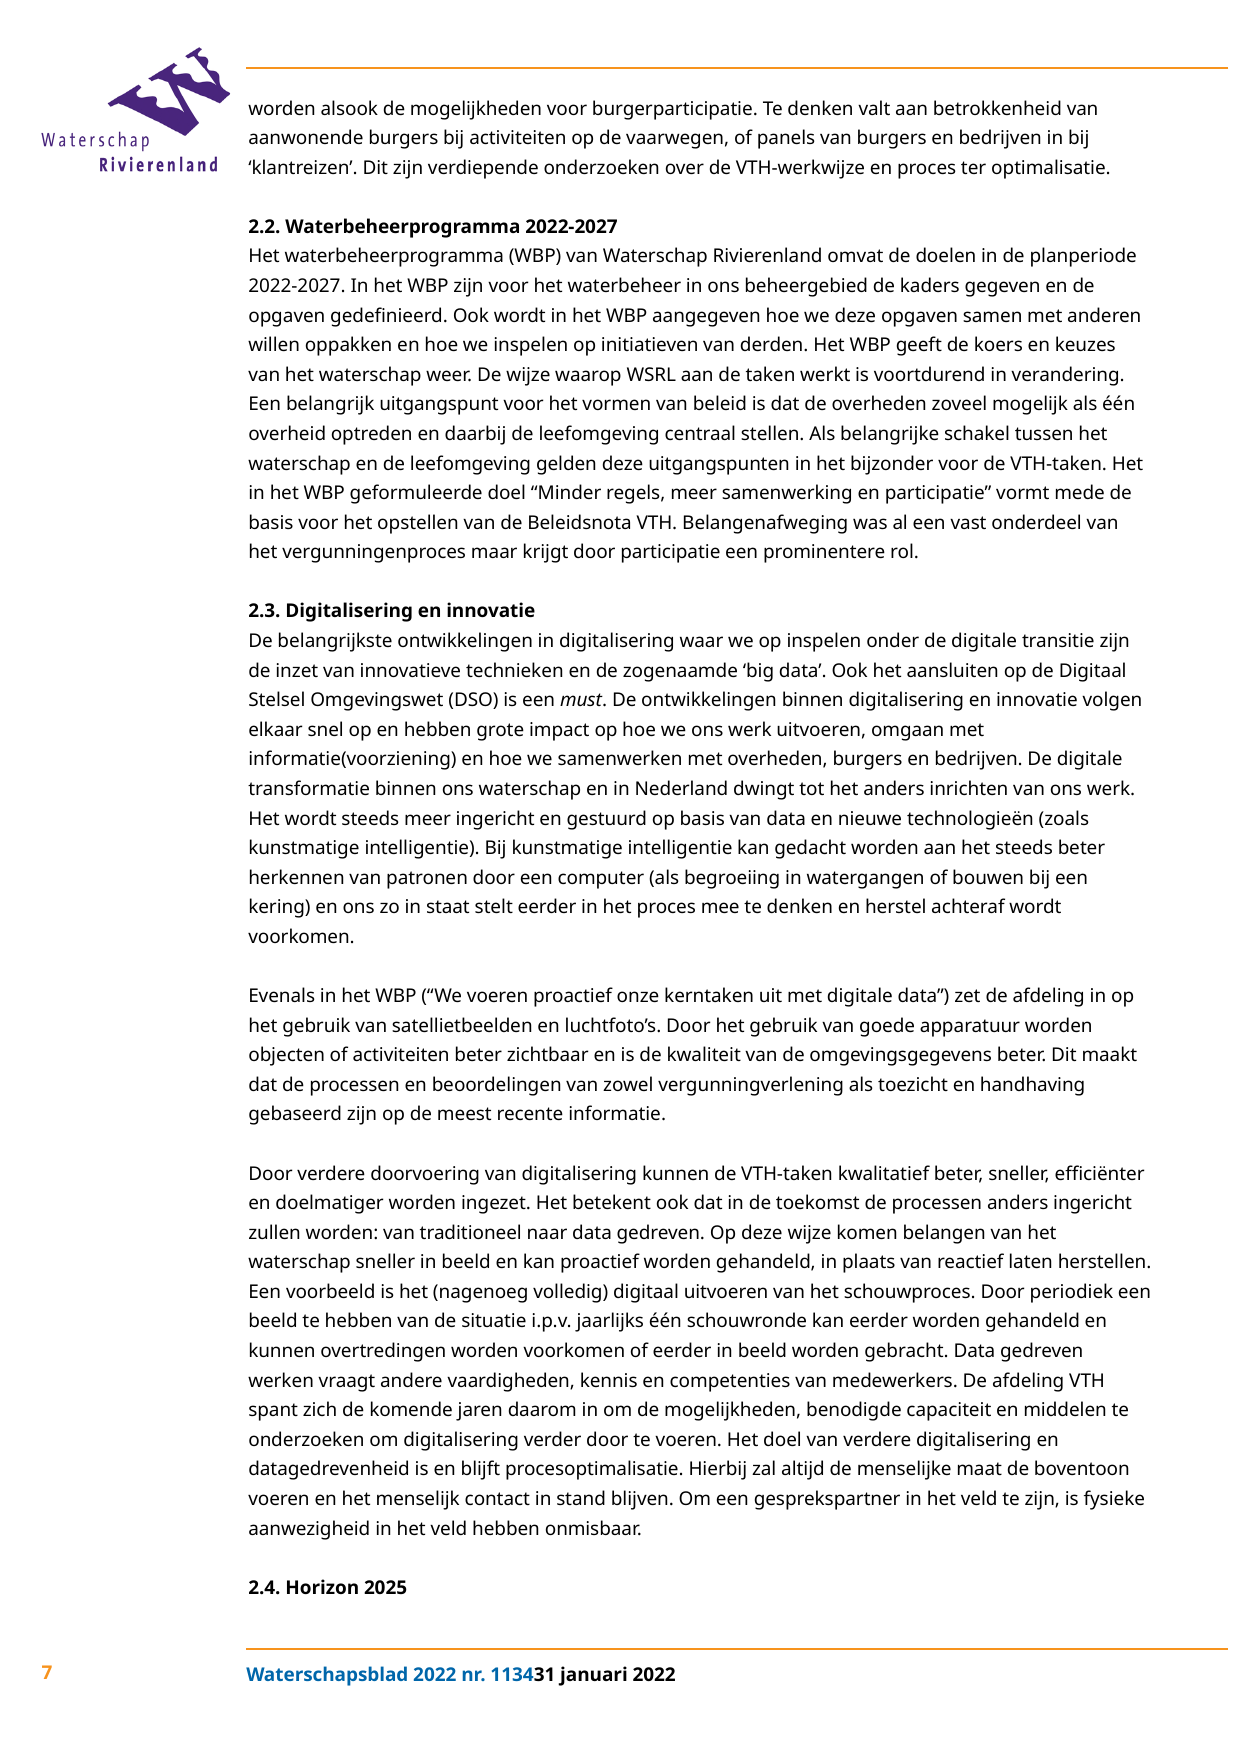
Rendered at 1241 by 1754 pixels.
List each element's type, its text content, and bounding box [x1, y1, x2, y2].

text worden alsook de mogelijkheden voor burgerparticipatie. Te denken valt aan betrokkenheid van aanwonende burgers bij activiteiten op de vaarwegen, of panels van burgers en bedrijven in bij ‘klantreizen’. Dit zijn verdiepende onderzoeken over de VTH-werkwijze en proces ter optimalisatie. [248, 95, 1152, 180]
text 2.4. Horizon 2025 [248, 1574, 1152, 1600]
text 2.2. Waterbeheerprogramma 2022-2027 [248, 213, 1152, 239]
text Het waterbeheerprogramma (WBP) van Waterschap Rivierenland omvat de doelen in de planperiode 2022-2027. In het WBP zijn voor het waterbeheer in ons beheergebied de kaders gegeven en de opgaven gedefinieerd. Ook wordt in het WBP aangegeven hoe we deze opgaven samen met anderen willen oppakken en hoe we inspelen op initiatieven van derden. Het WBP geeft de koers en keuzes van het waterschap weer. De wijze waarop WSRL aan de taken werkt is voortdurend in verandering. Een belangrijk uitgangspunt voor het vormen van beleid is dat de overheden zoveel mogelijk als één overheid optreden en daarbij de leefomgeving centraal stellen. Als belangrijke schakel tussen het waterschap en de leefomgeving gelden deze uitgangspunten in het bijzonder voor de VTH-taken. Het in het WBP geformuleerde doel “Minder regels, meer samenwerking en participatie” vormt mede de basis voor het opstellen van de Beleidsnota VTH. Belangenafweging was al een vast onderdeel van het vergunningenproces maar krijgt door participatie een prominentere rol. [248, 243, 1152, 564]
text De belangrijkste ontwikkelingen in digitalisering waar we op inspelen onder de digitale transitie zijn de inzet van innovatieve technieken en de zogenaamde ‘big data’. Ook het aansluiten op de Digitaal Stelsel Omgevingswet (DSO) is een must. De ontwikkelingen binnen digitalisering en innovatie volgen elkaar snel op en hebben grote impact op hoe we ons werk uitvoeren, omgaan met informatie(voorziening) en hoe we samenwerken met overheden, burgers en bedrijven. De digitale transformatie binnen ons waterschap en in Nederland dwingt tot het anders inrichten van ons werk. Het wordt steeds meer ingericht en gestuurd op basis van data en nieuwe technologieën (zoals kunstmatige intelligentie). Bij kunstmatige intelligentie kan gedacht worden aan het steeds beter herkennen van patronen door een computer (als begroeiing in watergangen of bouwen bij een kering) en ons zo in staat stelt eerder in het proces mee te denken en herstel achteraf wordt voorkomen. [248, 627, 1152, 949]
text Door verdere doorvoering van digitalisering kunnen de VTH-taken kwalitatief beter, sneller, efficiënter en doelmatiger worden ingezet. Het betekent ook dat in de toekomst de processen anders ingericht zullen worden: van traditioneel naar data gedreven. Op deze wijze komen belangen van het waterschap sneller in beeld en kan proactief worden gehandeld, in plaats van reactief laten herstellen. Een voorbeeld is het (nagenoeg volledig) digitaal uitvoeren van het schouwproces. Door periodiek een beeld te hebben van de situatie i.p.v. jaarlijks één schouwronde kan eerder worden gehandeld en kunnen overtredingen worden voorkomen of eerder in beeld worden gebracht. Data gedreven werken vraagt andere vaardigheden, kennis en competenties van medewerkers. De afdeling VTH spant zich de komende jaren daarom in om de mogelijkheden, benodigde capaciteit en middelen te onderzoeken om digitalisering verder door te voeren. Het doel van verdere digitalisering en datagedrevenheid is en blijft procesoptimalisatie. Hierbij zal altijd de menselijke maat de boventoon voeren en het menselijk contact in stand blijven. Om een gesprekspartner in het veld te zijn, is fysieke aanwezigheid in het veld hebben onmisbaar. [248, 1160, 1152, 1541]
text 2.3. Digitalisering en innovatie [248, 598, 1152, 623]
text Evenals in het WBP (“We voeren proactief onze kerntaken uit met digitale data”) zet de afdeling in op het gebruik van satellietbeelden en luchtfoto’s. Door het gebruik van goede apparatuur worden objecten of activiteiten beter zichtbaar en is de kwaliteit van de omgevingsgegevens beter. Dit maakt dat de processen en beoordelingen van zowel vergunningverlening als toezicht en handhaving gebaseerd zijn op de meest recente informatie. [248, 982, 1152, 1126]
picture [41, 47, 231, 172]
